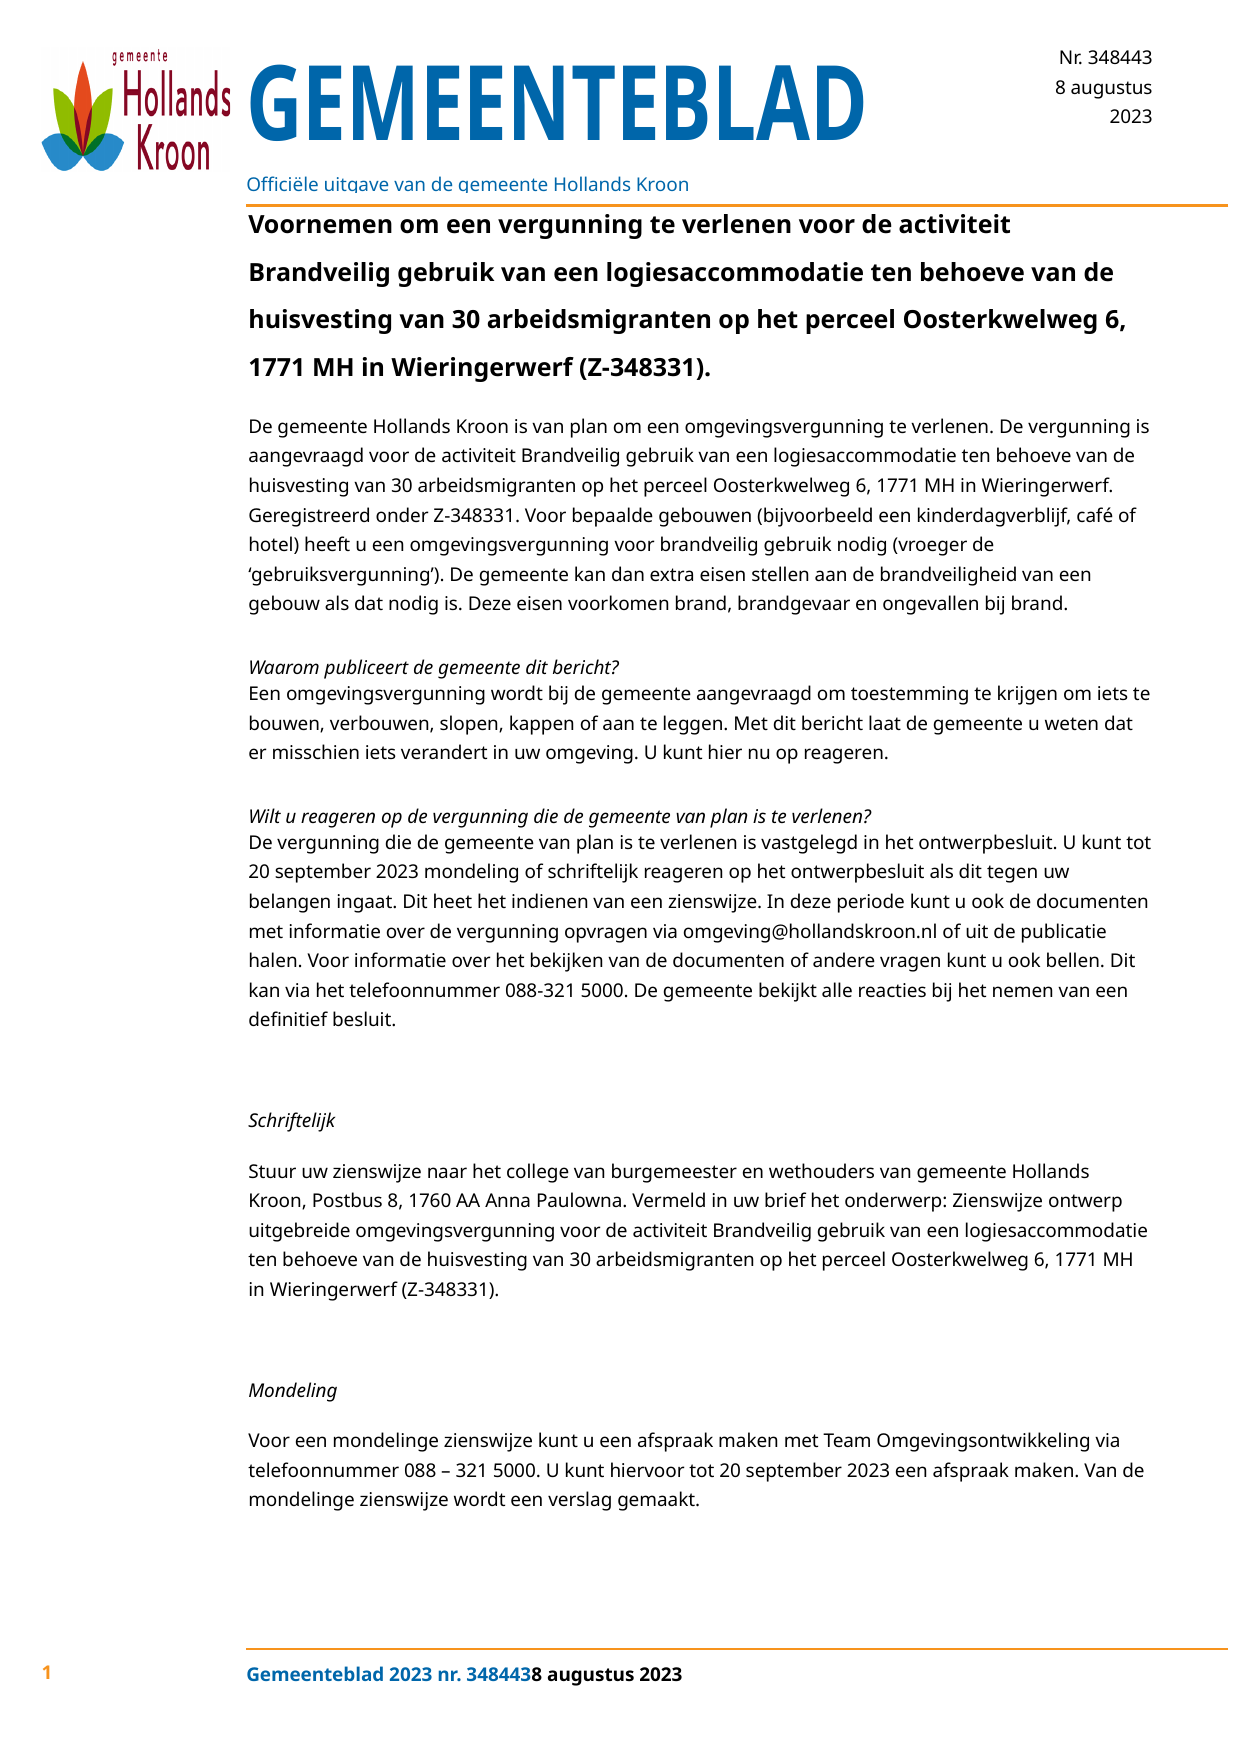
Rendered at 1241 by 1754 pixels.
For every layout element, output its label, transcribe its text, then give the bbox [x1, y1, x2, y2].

text Stuur uw zienswijze naar het college van burgemeester en wethouders van gemeente Hollands Kroon, Postbus 8, 1760 AA Anna Paulowna. Vermeld in uw brief het onderwerp: Zienswijze ontwerp uitgebreide omgevingsvergunning voor de activiteit Brandveilig gebruik van een logiesaccommodatie ten behoeve van de huisvesting van 30 arbeidsmigranten op het perceel Oosterkwelweg 6, 1771 MH in Wieringerwerf (Z-348331). [248, 1158, 1152, 1302]
text Mondeling [248, 1377, 1152, 1403]
text Schriftelijk [248, 1107, 1152, 1133]
text De vergunning die de gemeente van plan is te verlenen is vastgelegd in het ontwerpbesluit. U kunt tot 20 september 2023 mondeling of schriftelijk reageren op het ontwerpbesluit als dit tegen uw belangen ingaat. Dit heet het indienen van een zienswijze. In deze periode kunt u ook de documenten met informatie over de vergunning opvragen via omgeving@hollandskroon.nl of uit de publicatie halen. Voor informatie over het bekijken van de documenten of andere vragen kunt u ook bellen. Dit kan via het telefoonnummer 088-321 5000. De gemeente bekijkt alle reacties bij het nemen van een definitief besluit. [248, 829, 1152, 1032]
text Voornemen om een vergunning te verlenen voor de activiteit Brandveilig gebruik van een logiesaccommodatie ten behoeve van de huisvesting van 30 arbeidsmigranten op het perceel Oosterkwelweg 6, 1771 MH in Wieringerwerf (Z-348331). [248, 207, 1152, 384]
text Wilt u reageren op de vergunning die de gemeente van plan is te verlenen? [248, 803, 1152, 829]
text Voor een mondelinge zienswijze kunt u een afspraak maken met Team Omgevingsontwikkeling via telefoonnummer 088 – 321 5000. U kunt hiervoor tot 20 september 2023 een afspraak maken. Van de mondelinge zienswijze wordt een verslag gemaakt. [248, 1427, 1152, 1512]
text Een omgevingsvergunning wordt bij de gemeente aangevraagd om toestemming te krijgen om iets te bouwen, verbouwen, slopen, kappen of aan te leggen. Met dit bericht laat de gemeente u weten dat er misschien iets verandert in uw omgeving. U kunt hier nu op reageren. [248, 680, 1152, 765]
text De gemeente Hollands Kroon is van plan om een omgevingsvergunning te verlenen. De vergunning is aangevraagd voor de activiteit Brandveilig gebruik van een logiesaccommodatie ten behoeve van de huisvesting van 30 arbeidsmigranten op het perceel Oosterkwelweg 6, 1771 MH in Wieringerwerf. Geregistreerd onder Z-348331. Voor bepaalde gebouwen (bijvoorbeeld een kinderdagverblijf, café of hotel) heeft u een omgevingsvergunning voor brandveilig gebruik nodig (vroeger de ‘gebruiksvergunning’). De gemeente kan dan extra eisen stellen aan de brandveiligheid van een gebouw als dat nodig is. Deze eisen voorkomen brand, brandgevaar en ongevallen bij brand. [248, 413, 1152, 616]
text Waarom publiceert de gemeente dit bericht? [248, 654, 1152, 680]
picture [41, 47, 231, 172]
